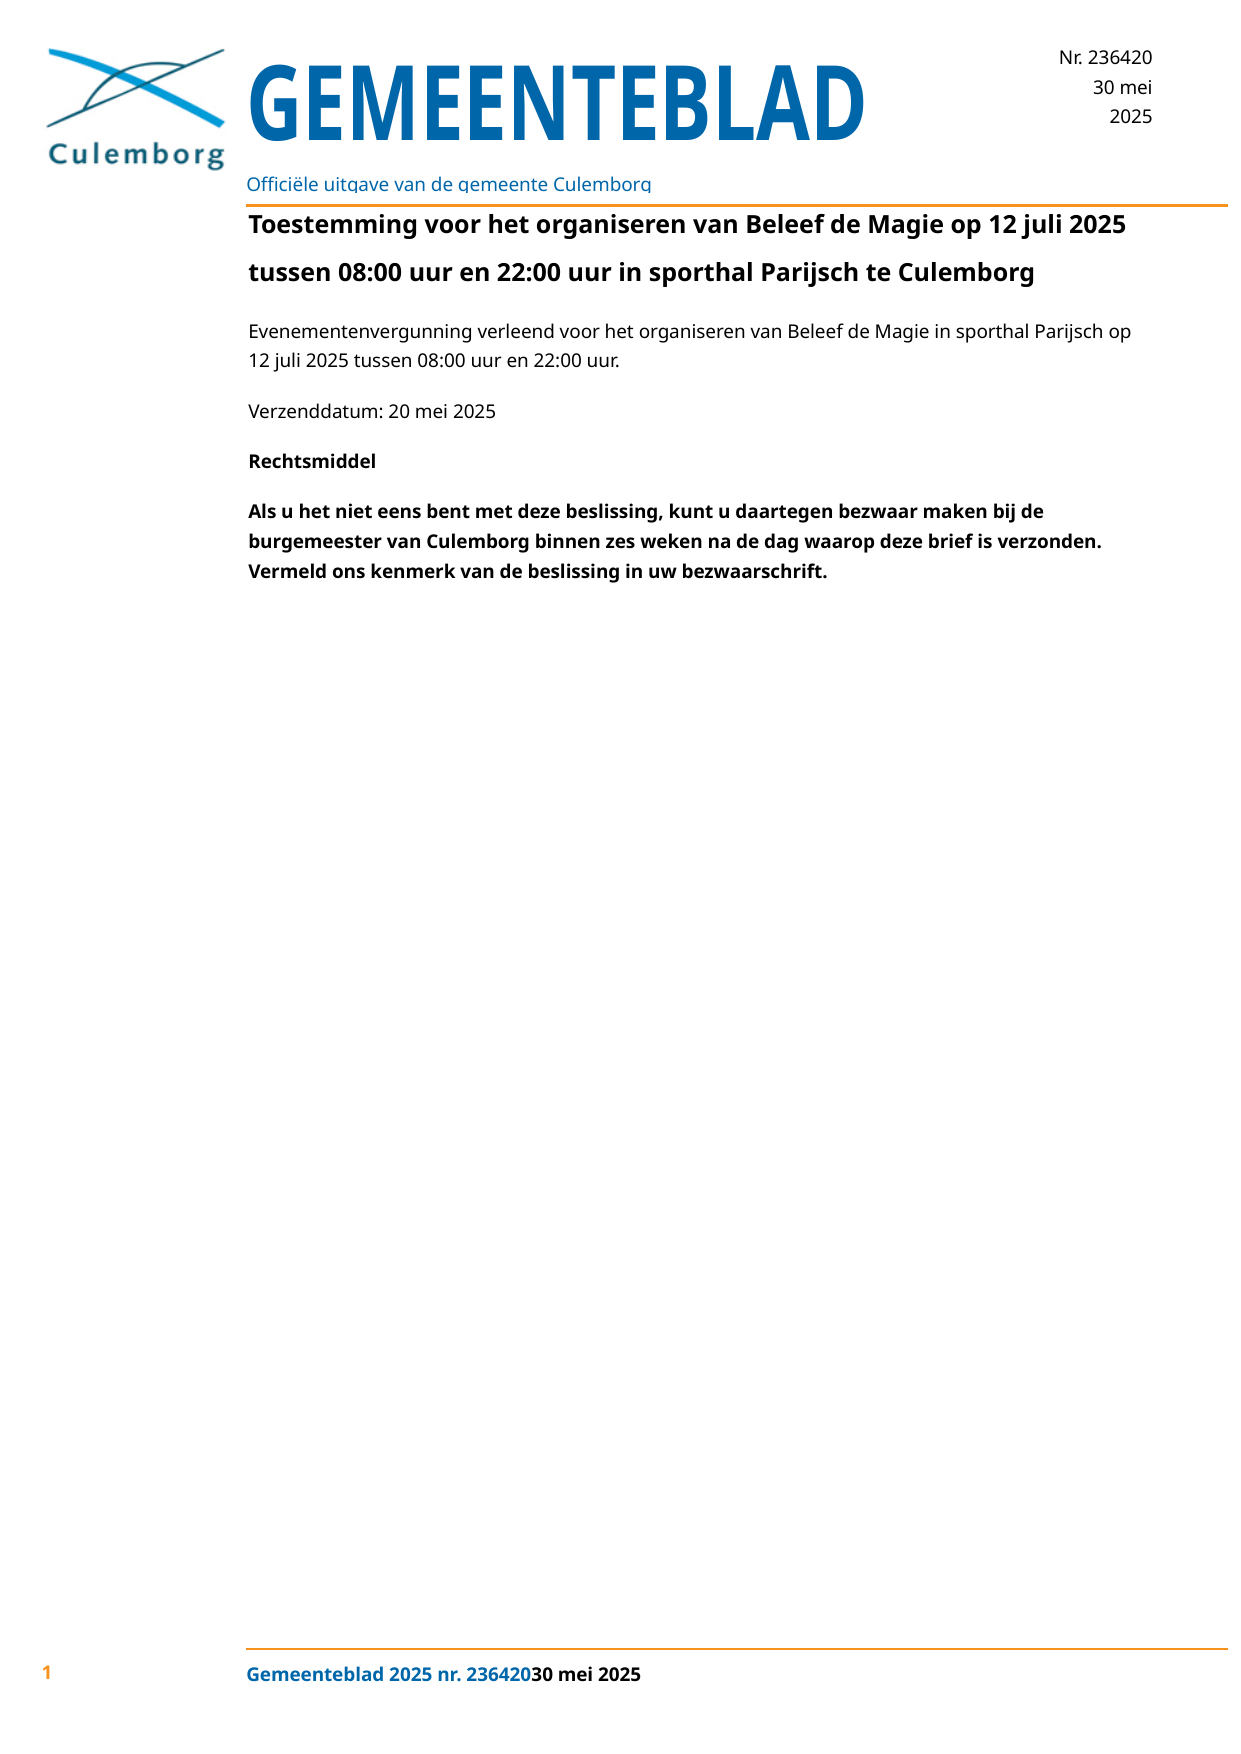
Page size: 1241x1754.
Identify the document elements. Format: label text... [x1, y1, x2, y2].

text Verzenddatum: 20 mei 2025 [248, 398, 1152, 424]
picture [41, 47, 231, 172]
text Rechtsmiddel [248, 448, 1152, 474]
text Toestemming voor het organiseren van Beleef de Magie op 12 juli 2025 tussen 08:00 uur en 22:00 uur in sporthal Parijsch te Culemborg [248, 207, 1152, 288]
text Als u het niet eens bent met deze beslissing, kunt u daartegen bezwaar maken bij de burgemeester van Culemborg binnen zes weken na de dag waarop deze brief is verzonden. Vermeld ons kenmerk van de beslissing in uw bezwaarschrift. [248, 499, 1152, 584]
text Evenementenvergunning verleend voor het organiseren van Beleef de Magie in sporthal Parijsch op 12 juli 2025 tussen 08:00 uur en 22:00 uur. [248, 318, 1152, 373]
